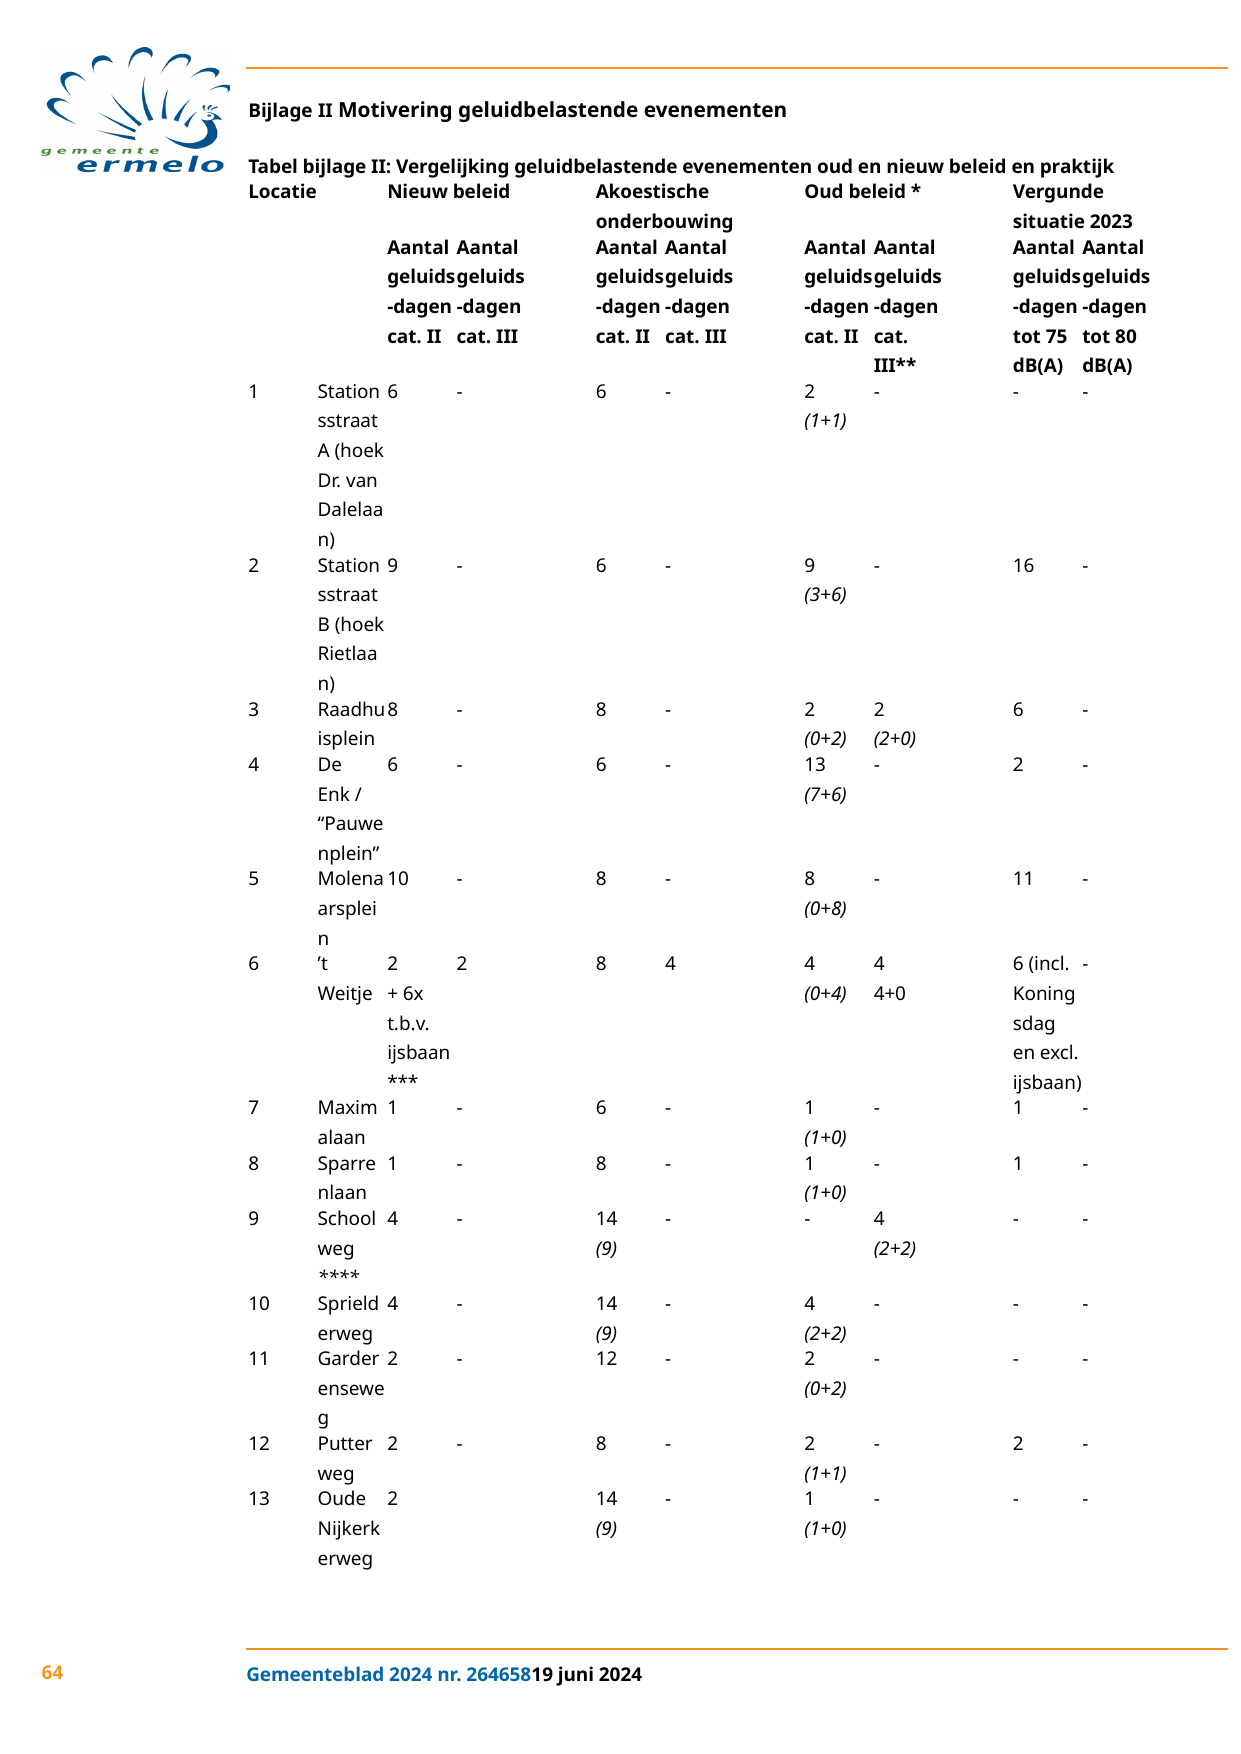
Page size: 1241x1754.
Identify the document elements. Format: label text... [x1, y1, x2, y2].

table_cell - [1082, 1486, 1152, 1571]
table_cell Aantal geluids-dagen cat. II [387, 234, 456, 378]
table_cell 6 [596, 1095, 665, 1150]
table_cell 1 [1013, 1095, 1082, 1150]
table_cell 2 [248, 552, 317, 696]
table_cell 12 [248, 1430, 317, 1486]
table_cell 4 [387, 1290, 456, 1345]
table_cell Stationsstraat B (hoek Rietlaan) [318, 552, 387, 696]
table_cell 9 [248, 1205, 317, 1290]
table_cell - [456, 866, 526, 951]
table_cell - [456, 1150, 526, 1205]
table_cell De Enk / “Pauwenplein” [318, 751, 387, 866]
table_cell 1 (1+0) [804, 1150, 873, 1205]
table_cell 1 [387, 1150, 456, 1205]
table_cell [735, 179, 804, 1571]
table_cell - [874, 866, 943, 951]
table_cell 1 (1+0) [804, 1486, 873, 1571]
table_cell - [1082, 378, 1152, 552]
table_cell [943, 179, 1013, 1571]
table_cell Oude Nijkerkerweg [318, 1486, 387, 1571]
table_cell 6 [596, 751, 665, 866]
table_cell Stationsstraat A (hoek Dr. van Dalelaan) [318, 378, 387, 552]
table_cell - [665, 1095, 734, 1150]
table_cell 14 (9) [596, 1486, 665, 1571]
table_cell - [665, 1290, 734, 1345]
table_cell 6 (incl. Koningsdag en excl. ijsbaan) [1013, 951, 1082, 1094]
table_cell - [1082, 1430, 1152, 1486]
table_cell 8 (0+8) [804, 866, 873, 951]
table_cell 10 [387, 866, 456, 951]
table_cell - [1082, 951, 1152, 1094]
table_cell - [456, 751, 526, 866]
table_cell 1 [1013, 1150, 1082, 1205]
table_cell - [1082, 1150, 1152, 1205]
table_cell - [874, 1095, 943, 1150]
table_cell 6 [248, 951, 317, 1094]
table_cell - [456, 378, 526, 552]
table_cell Aantal geluids-dagen cat. II [804, 234, 873, 378]
table_cell 7 [248, 1095, 317, 1150]
table_cell 10 [248, 1290, 317, 1345]
table_cell - [1082, 552, 1152, 696]
table_cell 6 [387, 378, 456, 552]
table_cell - [1082, 866, 1152, 951]
table_cell - [874, 751, 943, 866]
table_cell 2 [1013, 1430, 1082, 1486]
table_cell Aantal geluids-dagen cat. III** [874, 234, 943, 378]
table_cell 1 [248, 378, 317, 552]
table_cell Molenaarsplein [318, 866, 387, 951]
table_cell - [665, 1430, 734, 1486]
table_cell 2 (2+0) [874, 696, 943, 751]
table_cell 2 (1+1) [804, 1430, 873, 1486]
table_cell 8 [596, 1430, 665, 1486]
table_cell ’t Weitje [318, 951, 387, 1094]
table_cell 3 [248, 696, 317, 751]
table_cell Aantal geluids-dagen cat. III [665, 234, 734, 378]
table_cell - [1013, 1486, 1082, 1571]
table_cell [456, 1486, 526, 1571]
table_cell - [665, 751, 734, 866]
table_cell 2 [387, 1486, 456, 1571]
table_cell - [456, 1345, 526, 1430]
table_cell 14 (9) [596, 1290, 665, 1345]
table_cell - [665, 1150, 734, 1205]
table_cell 4 4+0 [874, 951, 943, 1094]
table_cell - [1082, 1095, 1152, 1150]
table_cell - [456, 1290, 526, 1345]
table_cell - [456, 696, 526, 751]
table_cell 14 (9) [596, 1205, 665, 1290]
table_cell 8 [596, 866, 665, 951]
table_cell Putterweg [318, 1430, 387, 1486]
table_cell Schoolweg **** [318, 1205, 387, 1290]
table_cell - [665, 1486, 734, 1571]
table_cell 12 [596, 1345, 665, 1430]
table_cell Locatie [248, 179, 387, 378]
table_cell [526, 179, 596, 1571]
table_cell - [1013, 1290, 1082, 1345]
table_cell - [665, 378, 734, 552]
table_cell - [456, 1205, 526, 1290]
table_cell - [804, 1205, 873, 1290]
table_cell - [665, 696, 734, 751]
table_cell Sparrenlaan [318, 1150, 387, 1205]
picture [41, 47, 231, 172]
table_cell - [1013, 1345, 1082, 1430]
table_cell - [1013, 378, 1082, 552]
table_cell 2 (0+2) [804, 1345, 873, 1430]
table_cell 8 [596, 696, 665, 751]
table_cell 11 [248, 1345, 317, 1430]
table_cell Vergunde situatie 2023 [1013, 179, 1152, 234]
table_cell - [874, 1150, 943, 1205]
table_cell - [874, 1345, 943, 1430]
table_cell Raadhuisplein [318, 696, 387, 751]
table_cell - [874, 552, 943, 696]
table_cell 4 [248, 751, 317, 866]
table_cell - [874, 1290, 943, 1345]
table_cell - [456, 1430, 526, 1486]
table_cell Aantal geluids-dagen tot 75 dB(A) [1013, 234, 1082, 378]
table_cell 2 (1+1) [804, 378, 873, 552]
table_cell Oud beleid * [804, 179, 943, 234]
table_cell - [874, 1430, 943, 1486]
table_cell 5 [248, 866, 317, 951]
table_cell - [1082, 1290, 1152, 1345]
table_cell 8 [596, 951, 665, 1094]
table_cell - [1082, 1205, 1152, 1290]
table_cell 2 [387, 1345, 456, 1430]
table_cell 2 [387, 1430, 456, 1486]
table_cell 9 (3+6) [804, 552, 873, 696]
table_cell - [665, 552, 734, 696]
table_cell 13 (7+6) [804, 751, 873, 866]
table_cell 2 [456, 951, 526, 1094]
table_cell 8 [596, 1150, 665, 1205]
table_cell 9 [387, 552, 456, 696]
table_cell Maximalaan [318, 1095, 387, 1150]
table_cell 4 (0+4) [804, 951, 873, 1094]
table_cell 8 [387, 696, 456, 751]
table_cell 16 [1013, 552, 1082, 696]
table_cell - [1082, 1345, 1152, 1430]
table_cell Garderenseweg [318, 1345, 387, 1430]
table_cell 6 [596, 552, 665, 696]
table_cell Sprielderweg [318, 1290, 387, 1345]
table_cell 4 (2+2) [804, 1290, 873, 1345]
table_cell 13 [248, 1486, 317, 1571]
table_cell 4 (2+2) [874, 1205, 943, 1290]
table_cell 2 [1013, 751, 1082, 866]
table_cell - [456, 1095, 526, 1150]
table_cell 8 [248, 1150, 317, 1205]
table_cell Aantal geluids-dagen cat. III [456, 234, 526, 378]
table_cell - [874, 378, 943, 552]
table_cell Aantal geluids-dagen tot 80 dB(A) [1082, 234, 1152, 378]
text Bijlage II Motivering geluidbelastende evenementen [248, 95, 1152, 123]
table_cell 6 [1013, 696, 1082, 751]
table_cell 6 [387, 751, 456, 866]
table_cell Nieuw beleid [387, 179, 526, 234]
table_cell 11 [1013, 866, 1082, 951]
table_cell - [1013, 1205, 1082, 1290]
table_cell 2 + 6x t.b.v. ijsbaan *** [387, 951, 456, 1094]
table_header Tabel bijlage II: Vergelijking geluidbelastende evenementen oud en nieuw beleid en praktijk [248, 153, 1152, 179]
table_cell - [1082, 751, 1152, 866]
table_cell 4 [665, 951, 734, 1094]
table_cell Aantal geluids-dagen cat. II [596, 234, 665, 378]
table_cell 4 [387, 1205, 456, 1290]
table_cell - [1082, 696, 1152, 751]
table_cell Akoestische onderbouwing [596, 179, 734, 234]
table_cell 6 [596, 378, 665, 552]
table_cell 1 [387, 1095, 456, 1150]
table_cell - [665, 866, 734, 951]
table_cell - [665, 1205, 734, 1290]
table_cell - [874, 1486, 943, 1571]
table_cell - [665, 1345, 734, 1430]
table_cell 2 (0+2) [804, 696, 873, 751]
table_cell - [456, 552, 526, 696]
table_cell 1 (1+0) [804, 1095, 873, 1150]
